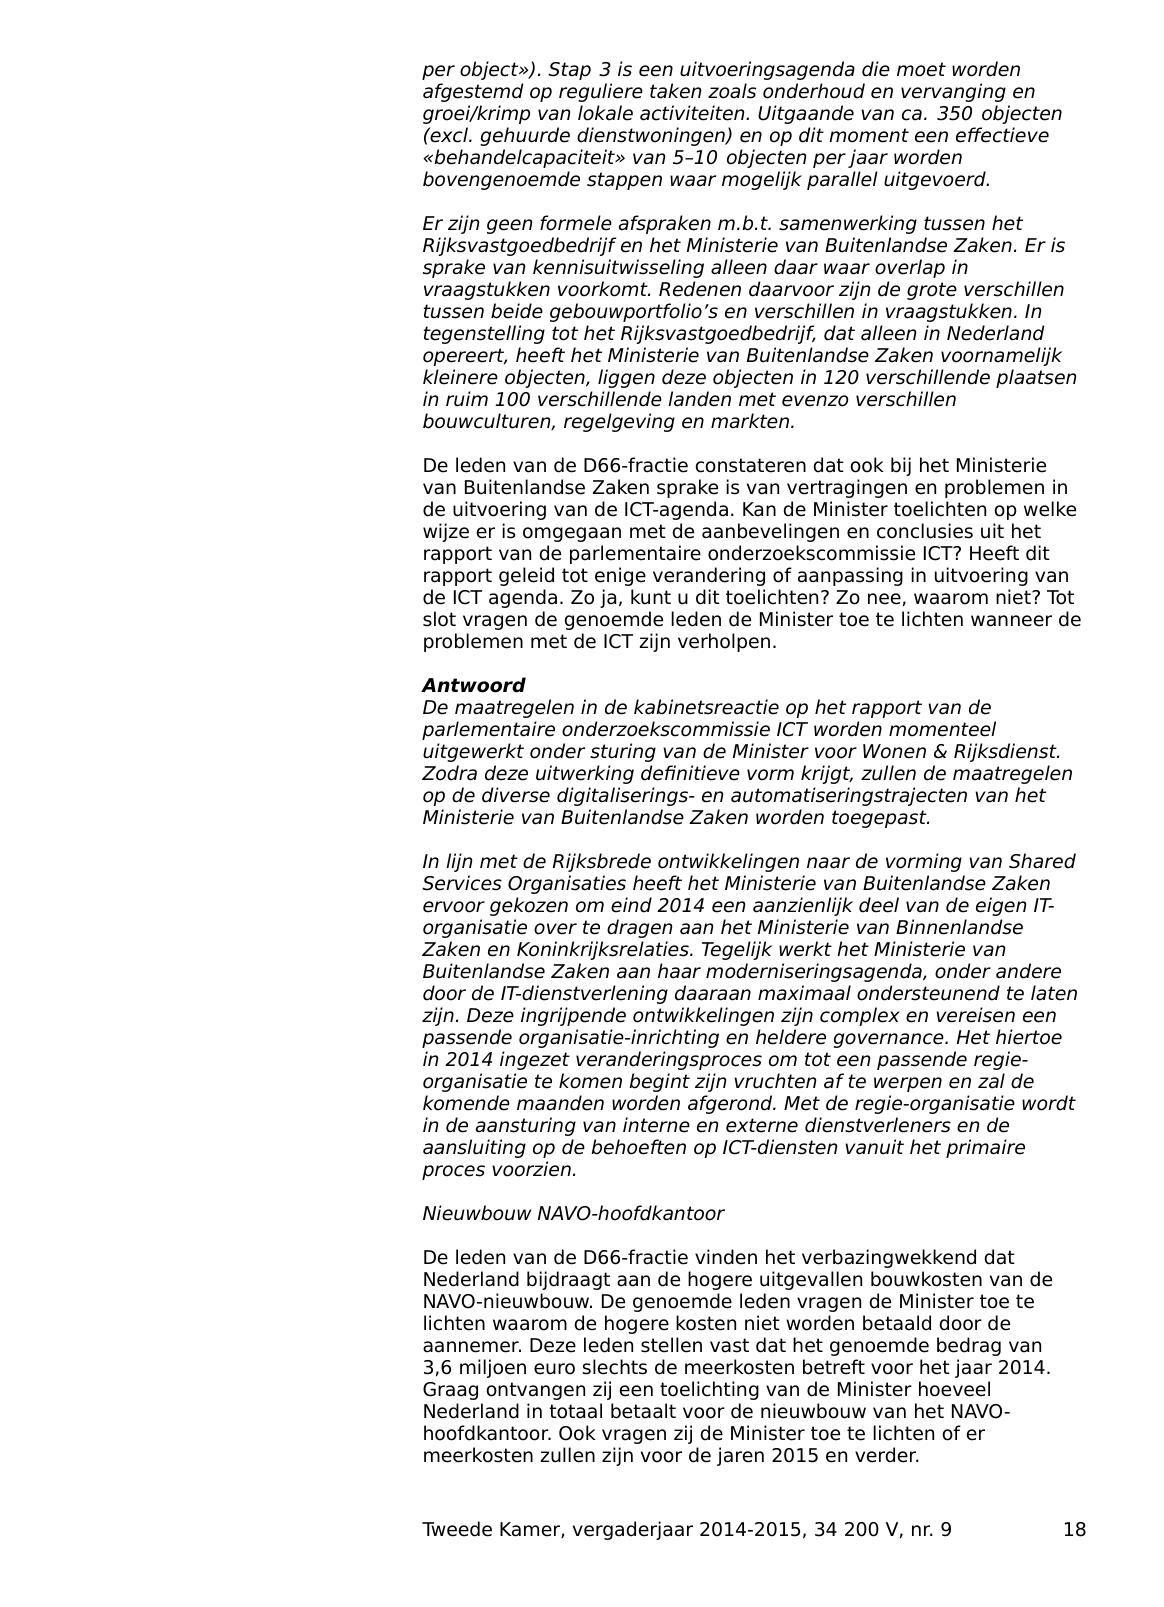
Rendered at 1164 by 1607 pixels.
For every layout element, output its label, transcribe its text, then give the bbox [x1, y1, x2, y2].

text In lijn met de Rijksbrede ontwikkelingen naar de vorming van Shared Services Organisaties heeft het Ministerie van Buitenlandse Zaken ervoor gekozen om eind 2014 een aanzienlijk deel van de eigen IT-organisatie over te dragen aan het Ministerie van Binnenlandse Zaken en Koninkrijksrelaties. Tegelijk werkt het Ministerie van Buitenlandse Zaken aan haar moderniseringsagenda, onder andere door de IT-dienstverlening daaraan maximaal ondersteunend te laten zijn. Deze ingrijpende ontwikkelingen zijn complex en vereisen een passende organisatie-inrichting en heldere governance. Het hiertoe in 2014 ingezet veranderingsproces om tot een passende regie-organisatie te komen begint zijn vruchten af te werpen en zal de komende maanden worden afgerond. Met de regie-organisatie wordt in de aansturing van interne en externe dienstverleners en de aansluiting op de behoeften op ICT-diensten vanuit het primaire proces voorzien. [422, 851, 1087, 1181]
text De leden van de D66-fractie constateren dat ook bij het Ministerie van Buitenlandse Zaken sprake is van vertragingen en problemen in de uitvoering van de ICT-agenda. Kan de Minister toelichten op welke wijze er is omgegaan met de aanbevelingen en conclusies uit het rapport van de parlementaire onderzoekscommissie ICT? Heeft dit rapport geleid tot enige verandering of aanpassing in uitvoering van de ICT agenda. Zo ja, kunt u dit toelichten? Zo nee, waarom niet? Tot slot vragen de genoemde leden de Minister toe te lichten wanneer de problemen met de ICT zijn verholpen. [422, 455, 1087, 653]
subtitle Nieuwbouw NAVO-hoofdkantoor [422, 1203, 1087, 1225]
text De maatregelen in de kabinetsreactie op het rapport van de parlementaire onderzoekscommissie ICT worden momenteel uitgewerkt onder sturing van de Minister voor Wonen & Rijksdienst. Zodra deze uitwerking definitieve vorm krijgt, zullen de maatregelen op de diverse digitaliserings- en automatiseringstrajecten van het Ministerie van Buitenlandse Zaken worden toegepast. [422, 697, 1087, 829]
text De leden van de D66-fractie vinden het verbazingwekkend dat Nederland bijdraagt aan de hogere uitgevallen bouwkosten van de NAVO-nieuwbouw. De genoemde leden vragen de Minister toe te lichten waarom de hogere kosten niet worden betaald door de aannemer. Deze leden stellen vast dat het genoemde bedrag van 3,6 miljoen euro slechts de meerkosten betreft voor het jaar 2014. Graag ontvangen zij een toelichting van de Minister hoeveel Nederland in totaal betaalt voor de nieuwbouw van het NAVO-hoofdkantoor. Ook vragen zij de Minister toe te lichten of er meerkosten zullen zijn voor de jaren 2015 en verder. [422, 1247, 1087, 1467]
text per object»). Stap 3 is een uitvoeringsagenda die moet worden afgestemd op reguliere taken zoals onderhoud en vervanging en groei/krimp van lokale activiteiten. Uitgaande van ca. 350 objecten (excl. gehuurde dienstwoningen) en op dit moment een effectieve «behandelcapaciteit» van 5–10 objecten per jaar worden bovengenoemde stappen waar mogelijk parallel uitgevoerd. [422, 59, 1087, 191]
text Er zijn geen formele afspraken m.b.t. samenwerking tussen het Rijksvastgoedbedrijf en het Ministerie van Buitenlandse Zaken. Er is sprake van kennisuitwisseling alleen daar waar overlap in vraagstukken voorkomt. Redenen daarvoor zijn de grote verschillen tussen beide gebouwportfolio’s en verschillen in vraagstukken. In tegenstelling tot het Rijksvastgoedbedrijf, dat alleen in Nederland opereert, heeft het Ministerie van Buitenlandse Zaken voornamelijk kleinere objecten, liggen deze objecten in 120 verschillende plaatsen in ruim 100 verschillende landen met evenzo verschillen bouwculturen, regelgeving en markten. [422, 213, 1087, 433]
text Antwoord [422, 675, 1087, 697]
